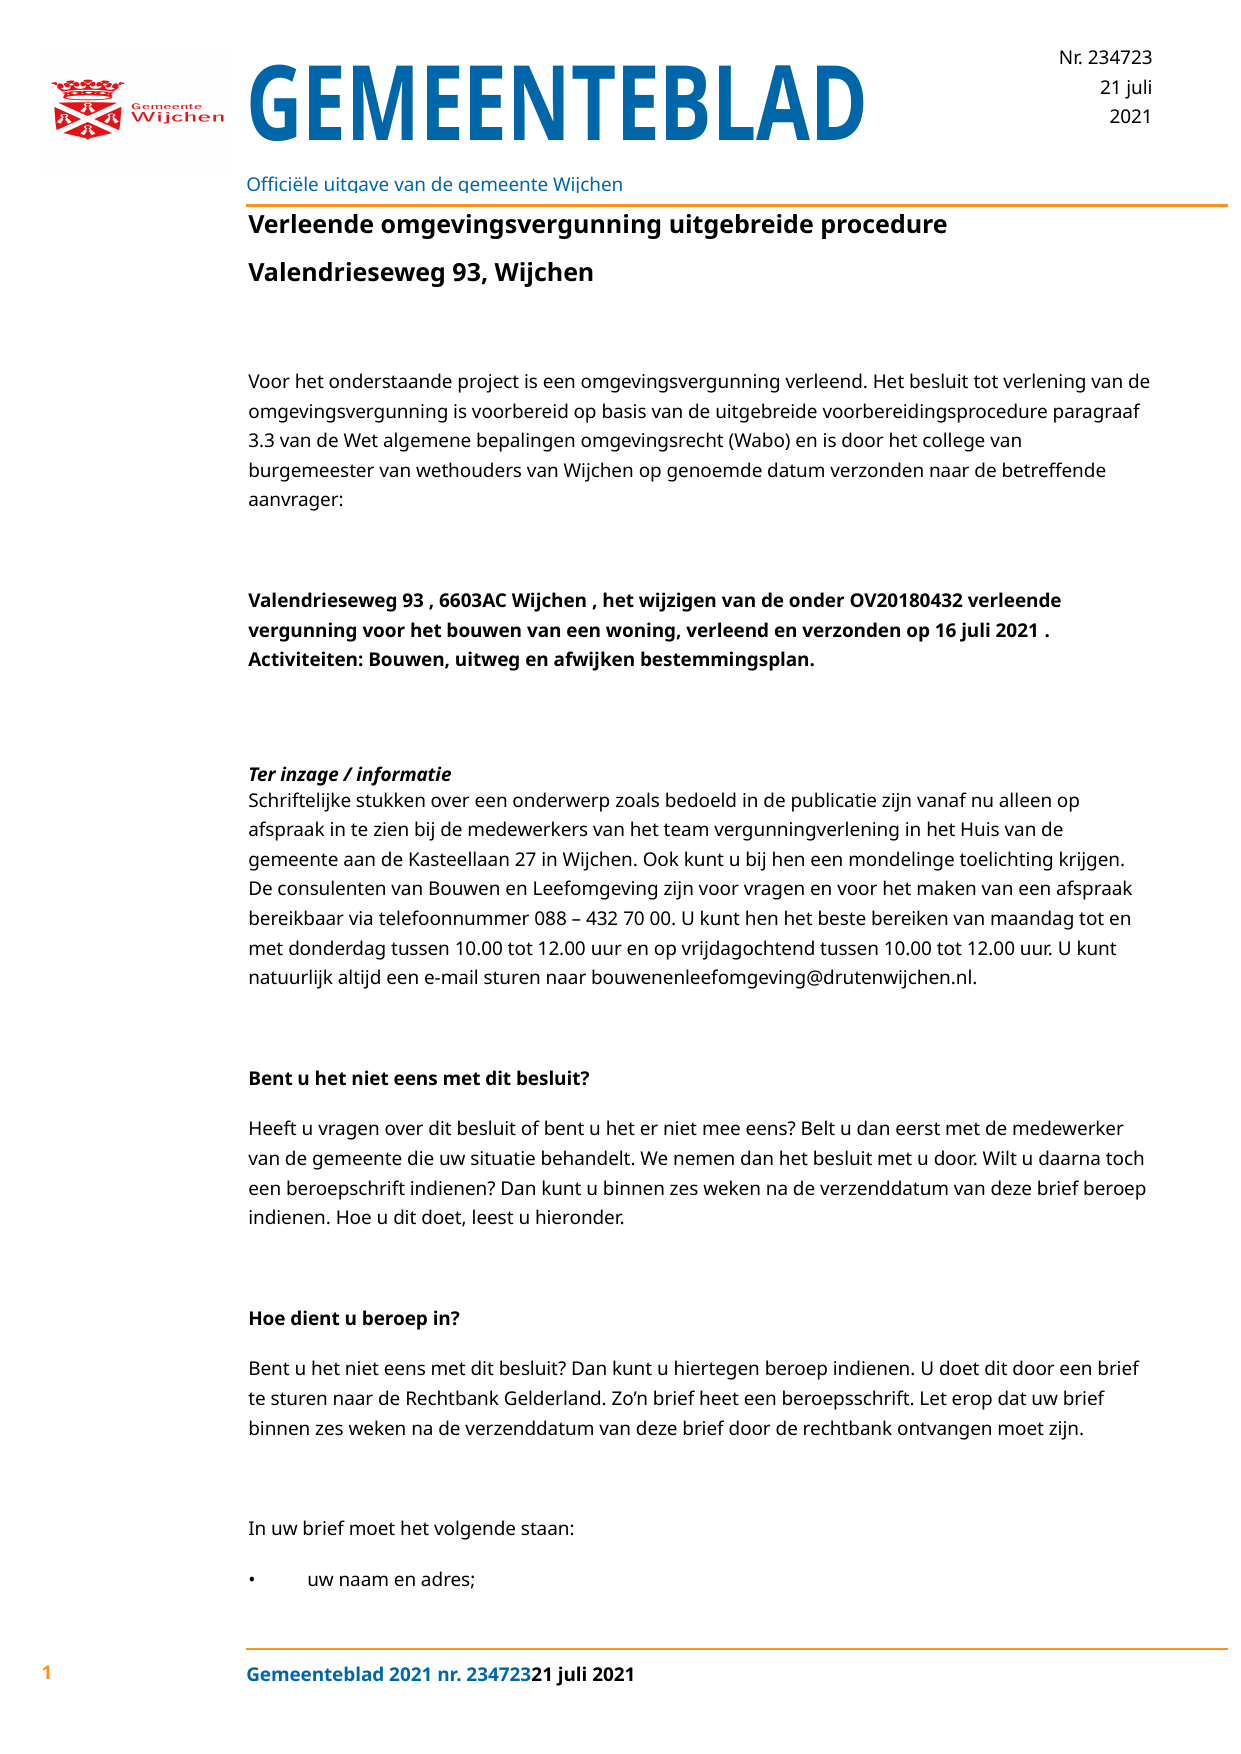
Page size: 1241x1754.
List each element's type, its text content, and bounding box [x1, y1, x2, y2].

text Bent u het niet eens met dit besluit? [248, 1065, 1152, 1091]
picture [41, 47, 231, 172]
text Hoe dient u beroep in? [248, 1305, 1152, 1331]
text Valendrieseweg 93 , 6603AC Wijchen , het wijzigen van de onder OV20180432 verleende vergunning voor het bouwen van een woning, verleend en verzonden op 16 juli 2021 . Activiteiten: Bouwen, uitweg en afwijken bestemmingsplan. [248, 587, 1152, 672]
text Ter inzage / informatie [248, 761, 1152, 787]
text Voor het onderstaande project is een omgevingsvergunning verleend. Het besluit tot verlening van de omgevingsvergunning is voorbereid op basis van de uitgebreide voorbereidingsprocedure paragraaf 3.3 van de Wet algemene bepalingen omgevingsrecht (Wabo) en is door het college van burgemeester van wethouders van Wijchen op genoemde datum verzonden naar de betreffende aanvrager: [248, 368, 1152, 512]
list uw naam en adres; [248, 1566, 1152, 1592]
text In uw brief moet het volgende staan: [248, 1516, 1152, 1541]
text Bent u het niet eens met dit besluit? Dan kunt u hiertegen beroep indienen. U doet dit door een brief te sturen naar de Rechtbank Gelderland. Zo’n brief heet een beroepsschrift. Let erop dat uw brief binnen zes weken na de verzenddatum van deze brief door de rechtbank ontvangen moet zijn. [248, 1356, 1152, 1440]
text Heeft u vragen over dit besluit of bent u het er niet mee eens? Belt u dan eerst met de medewerker van de gemeente die uw situatie behandelt. We nemen dan het besluit met u door. Wilt u daarna toch een beroepschrift indienen? Dan kunt u binnen zes weken na de verzenddatum van deze brief beroep indienen. Hoe u dit doet, leest u hieronder. [248, 1116, 1152, 1230]
text Schriftelijke stukken over een onderwerp zoals bedoeld in de publicatie zijn vanaf nu alleen op afspraak in te zien bij de medewerkers van het team vergunningverlening in het Huis van de gemeente aan de Kasteellaan 27 in Wijchen. Ook kunt u bij hen een mondelinge toelichting krijgen. De consulenten van Bouwen en Leefomgeving zijn voor vragen en voor het maken van een afspraak bereikbaar via telefoonnummer 088 – 432 70 00. U kunt hen het beste bereiken van maandag tot en met donderdag tussen 10.00 tot 12.00 uur en op vrijdagochtend tussen 10.00 tot 12.00 uur. U kunt natuurlijk altijd een e-mail sturen naar bouwenenleefomgeving@drutenwijchen.nl. [248, 787, 1152, 990]
text Verleende omgevingsvergunning uitgebreide procedure Valendrieseweg 93, Wijchen [248, 207, 1152, 288]
